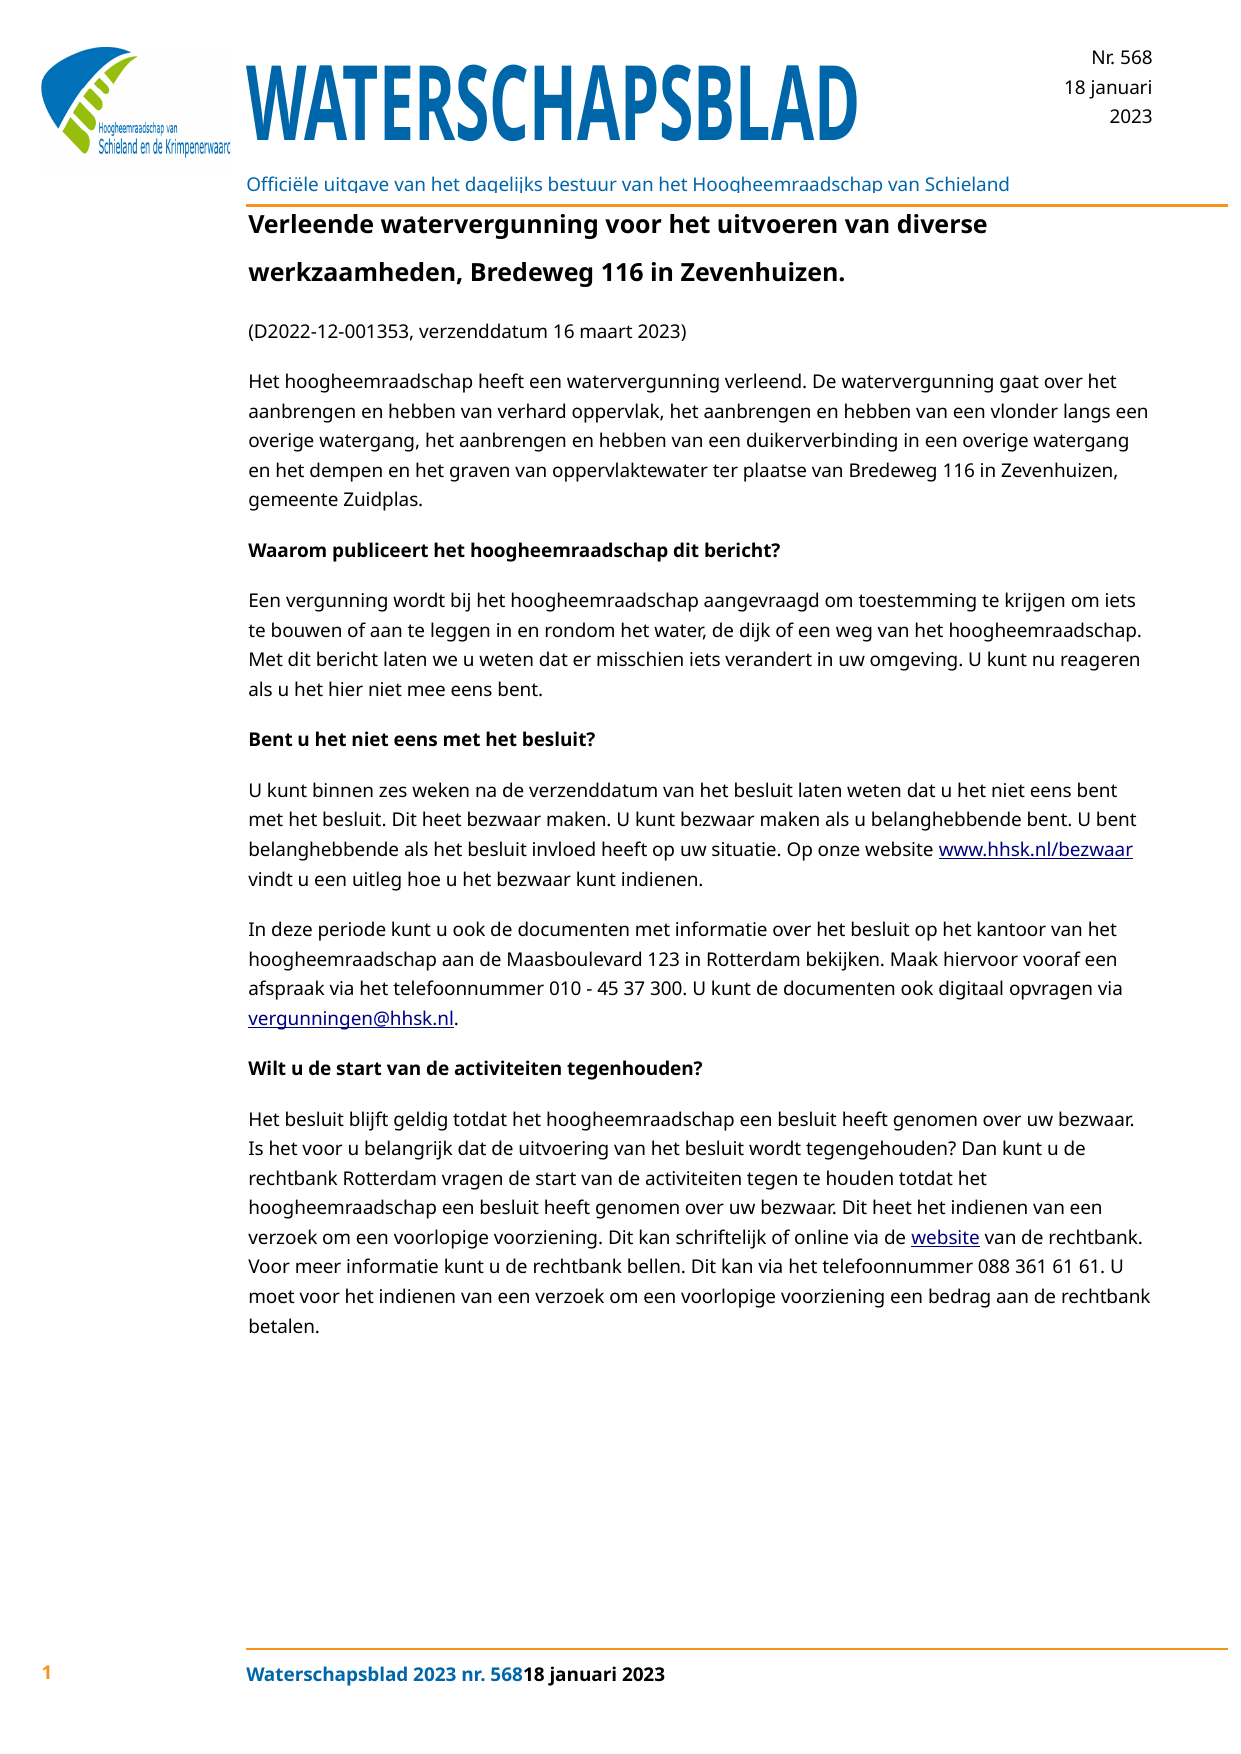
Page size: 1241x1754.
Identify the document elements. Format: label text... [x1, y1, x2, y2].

text Waarom publiceert het hoogheemraadschap dit bericht? [248, 537, 1152, 563]
text Verleende watervergunning voor het uitvoeren van diverse werkzaamheden, Bredeweg 116 in Zevenhuizen. [248, 207, 1152, 288]
text U kunt binnen zes weken na de verzenddatum van het besluit laten weten dat u het niet eens bent met het besluit. Dit heet bezwaar maken. U kunt bezwaar maken als u belanghebbende bent. U bent belanghebbende als het besluit invloed heeft op uw situatie. Op onze website www.hhsk.nl/bezwaar vindt u een uitleg hoe u het bezwaar kunt indienen. [248, 777, 1152, 892]
text Bent u het niet eens met het besluit? [248, 727, 1152, 752]
text Wilt u de start van de activiteiten tegenhouden? [248, 1055, 1152, 1081]
text Het besluit blijft geldig totdat het hoogheemraadschap een besluit heeft genomen over uw bezwaar. Is het voor u belangrijk dat de uitvoering van het besluit wordt tegengehouden? Dan kunt u de rechtbank Rotterdam vragen de start van de activiteiten tegen te houden totdat het hoogheemraadschap een besluit heeft genomen over uw bezwaar. Dit heet het indienen van een verzoek om een voorlopige voorziening. Dit kan schriftelijk of online via de website van de rechtbank. Voor meer informatie kunt u de rechtbank bellen. Dit kan via het telefoonnummer 088 361 61 61. U moet voor het indienen van een verzoek om een voorlopige voorziening een bedrag aan de rechtbank betalen. [248, 1106, 1152, 1339]
text In deze periode kunt u ook de documenten met informatie over het besluit op het kantoor van het hoogheemraadschap aan de Maasboulevard 123 in Rotterdam bekijken. Maak hiervoor vooraf een afspraak via het telefoonnummer 010 - 45 37 300. U kunt de documenten ook digitaal opvragen via vergunningen@hhsk.nl. [248, 916, 1152, 1031]
picture [41, 47, 231, 172]
text (D2022-12-001353, verzenddatum 16 maart 2023) [248, 318, 1152, 344]
text Het hoogheemraadschap heeft een watervergunning verleend. De watervergunning gaat over het aanbrengen en hebben van verhard oppervlak, het aanbrengen en hebben van een vlonder langs een overige watergang, het aanbrengen en hebben van een duikerverbinding in een overige watergang en het dempen en het graven van oppervlaktewater ter plaatse van Bredeweg 116 in Zevenhuizen, gemeente Zuidplas. [248, 368, 1152, 512]
text Een vergunning wordt bij het hoogheemraadschap aangevraagd om toestemming te krijgen om iets te bouwen of aan te leggen in en rondom het water, de dijk of een weg van het hoogheemraadschap. Met dit bericht laten we u weten dat er misschien iets verandert in uw omgeving. U kunt nu reageren als u het hier niet mee eens bent. [248, 587, 1152, 702]
